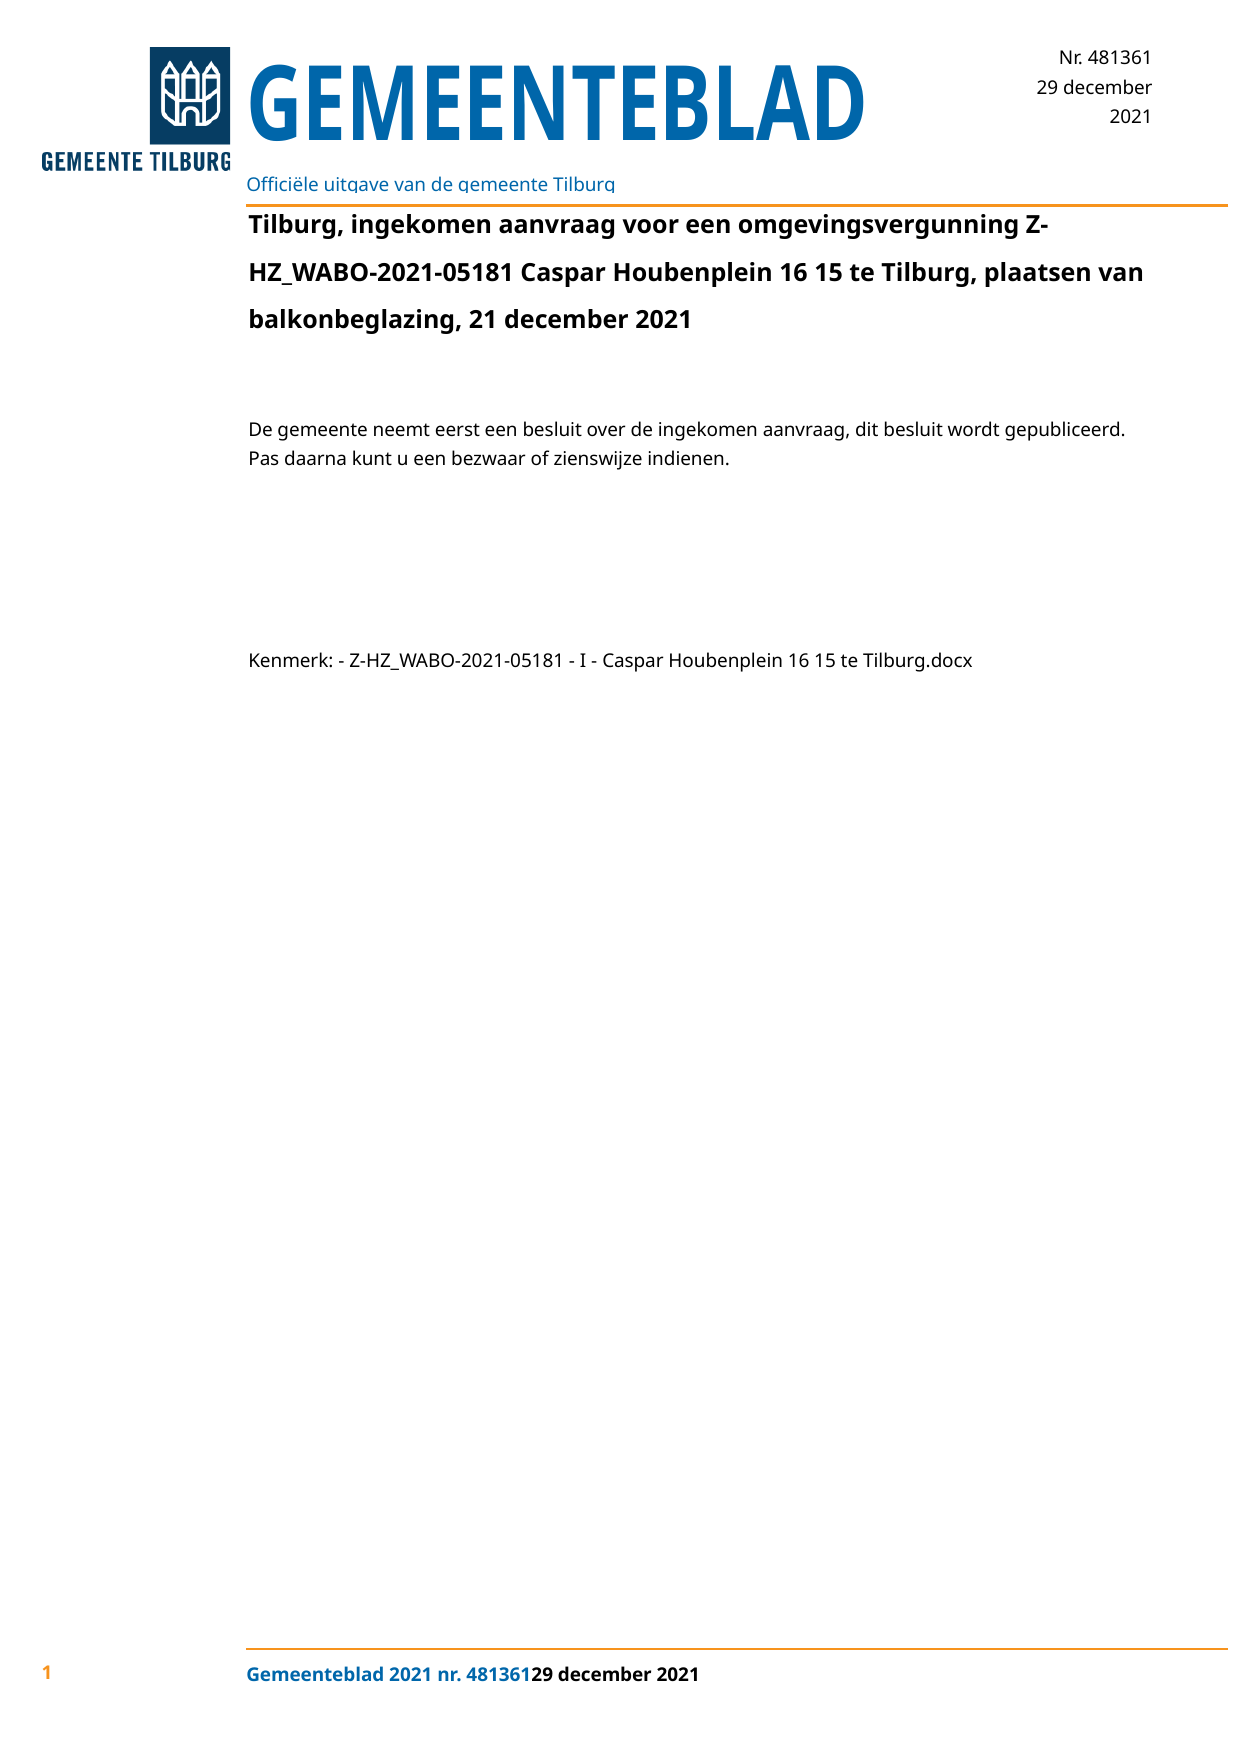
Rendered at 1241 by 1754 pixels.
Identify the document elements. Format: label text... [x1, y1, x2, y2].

picture [41, 47, 231, 172]
text De gemeente neemt eerst een besluit over de ingekomen aanvraag, dit besluit wordt gepubliceerd. Pas daarna kunt u een bezwaar of zienswijze indienen. [248, 416, 1152, 471]
text Kenmerk: - Z-HZ_WABO-2021-05181 - I - Caspar Houbenplein 16 15 te Tilburg.docx [248, 647, 1152, 673]
text Tilburg, ingekomen aanvraag voor een omgevingsvergunning Z-HZ_WABO-2021-05181 Caspar Houbenplein 16 15 te Tilburg, plaatsen van balkonbeglazing, 21 december 2021 [248, 207, 1152, 336]
